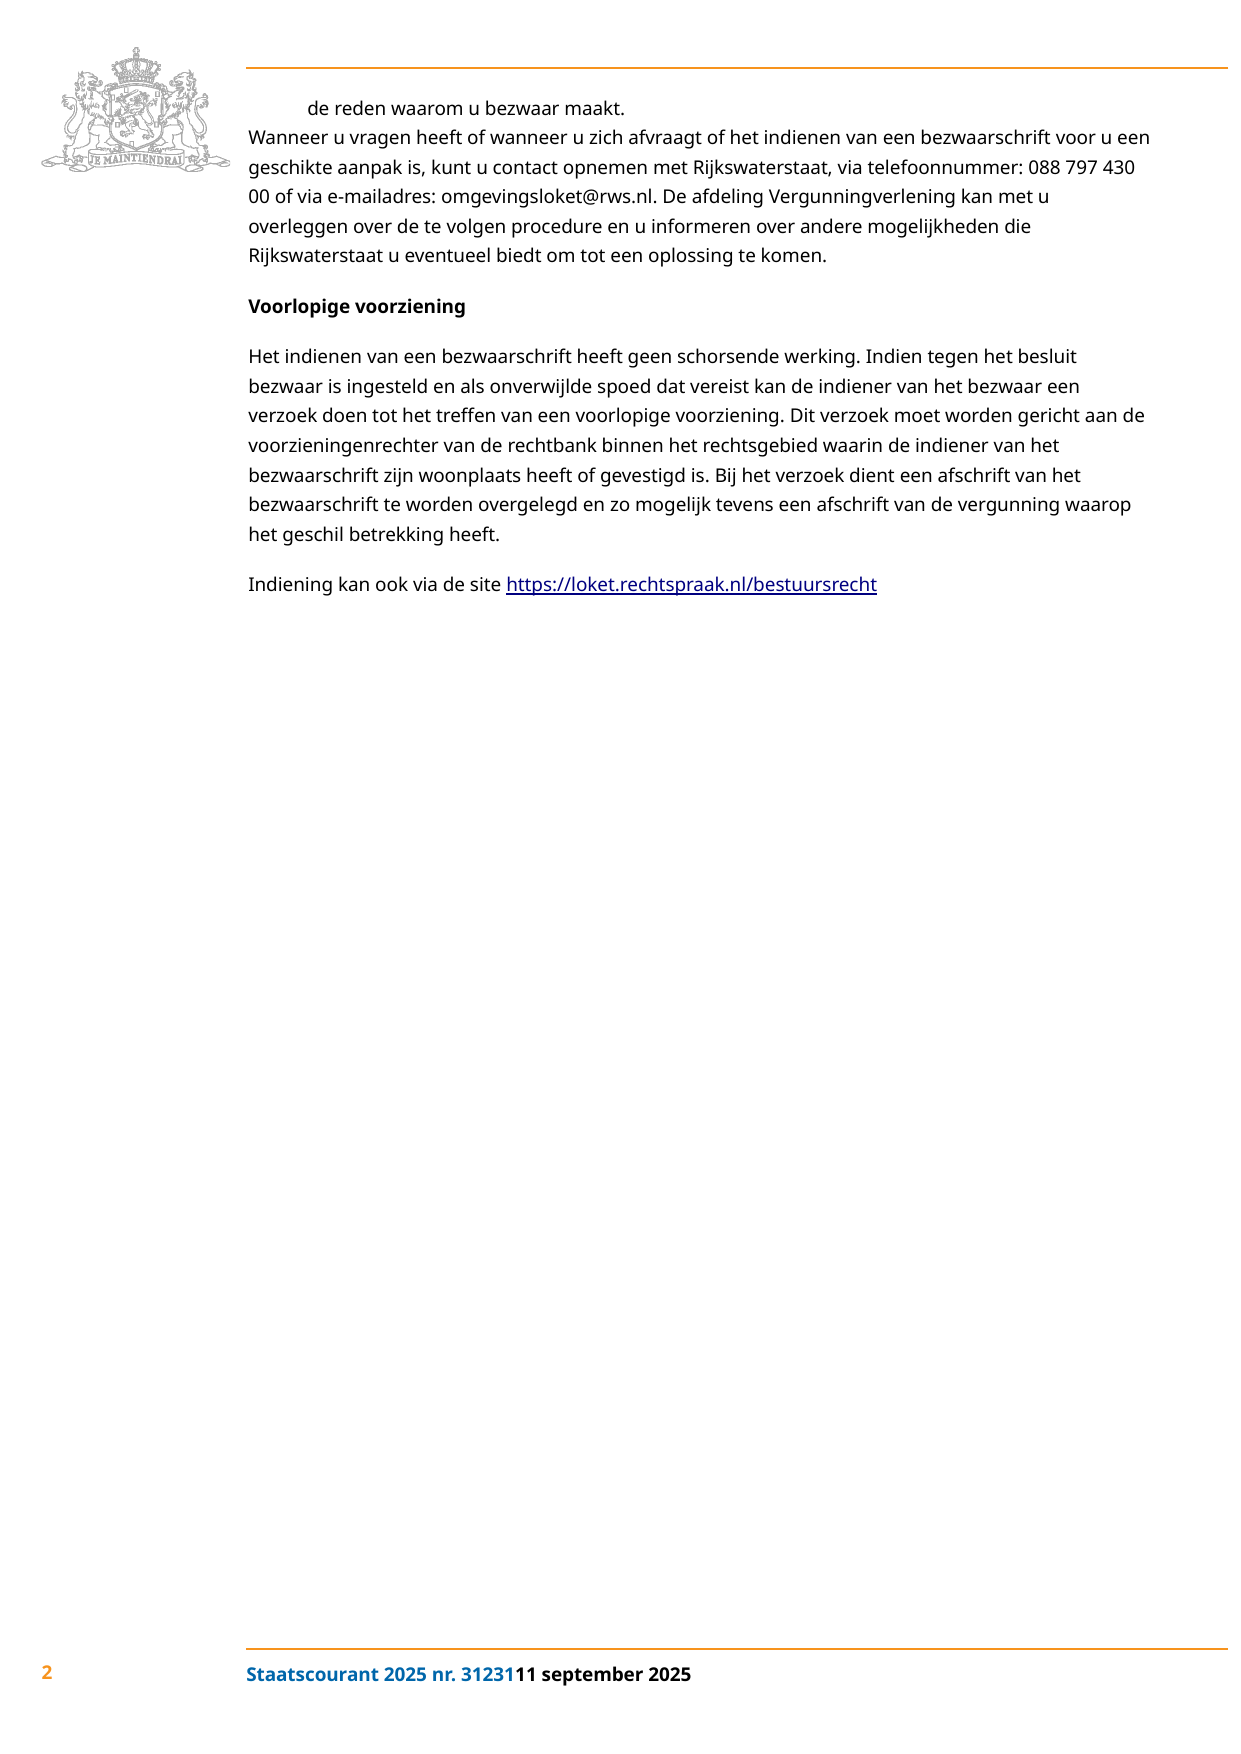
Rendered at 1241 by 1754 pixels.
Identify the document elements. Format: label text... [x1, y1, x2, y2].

text Wanneer u vragen heeft of wanneer u zich afvraagt of het indienen van een bezwaarschrift voor u een geschikte aanpak is, kunt u contact opnemen met Rijkswaterstaat, via telefoonnummer: 088 797 430 00 of via e-mailadres: omgevingsloket@rws.nl. De afdeling Vergunningverlening kan met u overleggen over de te volgen procedure en u informeren over andere mogelijkheden die Rijkswaterstaat u eventueel biedt om tot een oplossing te komen. [248, 124, 1152, 268]
text Het indienen van een bezwaarschrift heeft geen schorsende werking. Indien tegen het besluit bezwaar is ingesteld en als onverwijlde spoed dat vereist kan de indiener van het bezwaar een verzoek doen tot het treffen van een voorlopige voorziening. Dit verzoek moet worden gericht aan de voorzieningenrechter van de rechtbank binnen het rechtsgebied waarin de indiener van het bezwaarschrift zijn woonplaats heeft of gevestigd is. Bij het verzoek dient een afschrift van het bezwaarschrift te worden overgelegd en zo mogelijk tevens een afschrift van de vergunning waarop het geschil betrekking heeft. [248, 343, 1152, 547]
text Indiening kan ook via de site https://loket.rechtspraak.nl/bestuursrecht [248, 571, 1152, 597]
text Voorlopige voorziening [248, 293, 1152, 319]
list de reden waarom u bezwaar maakt. [248, 95, 1152, 121]
picture [41, 47, 231, 172]
